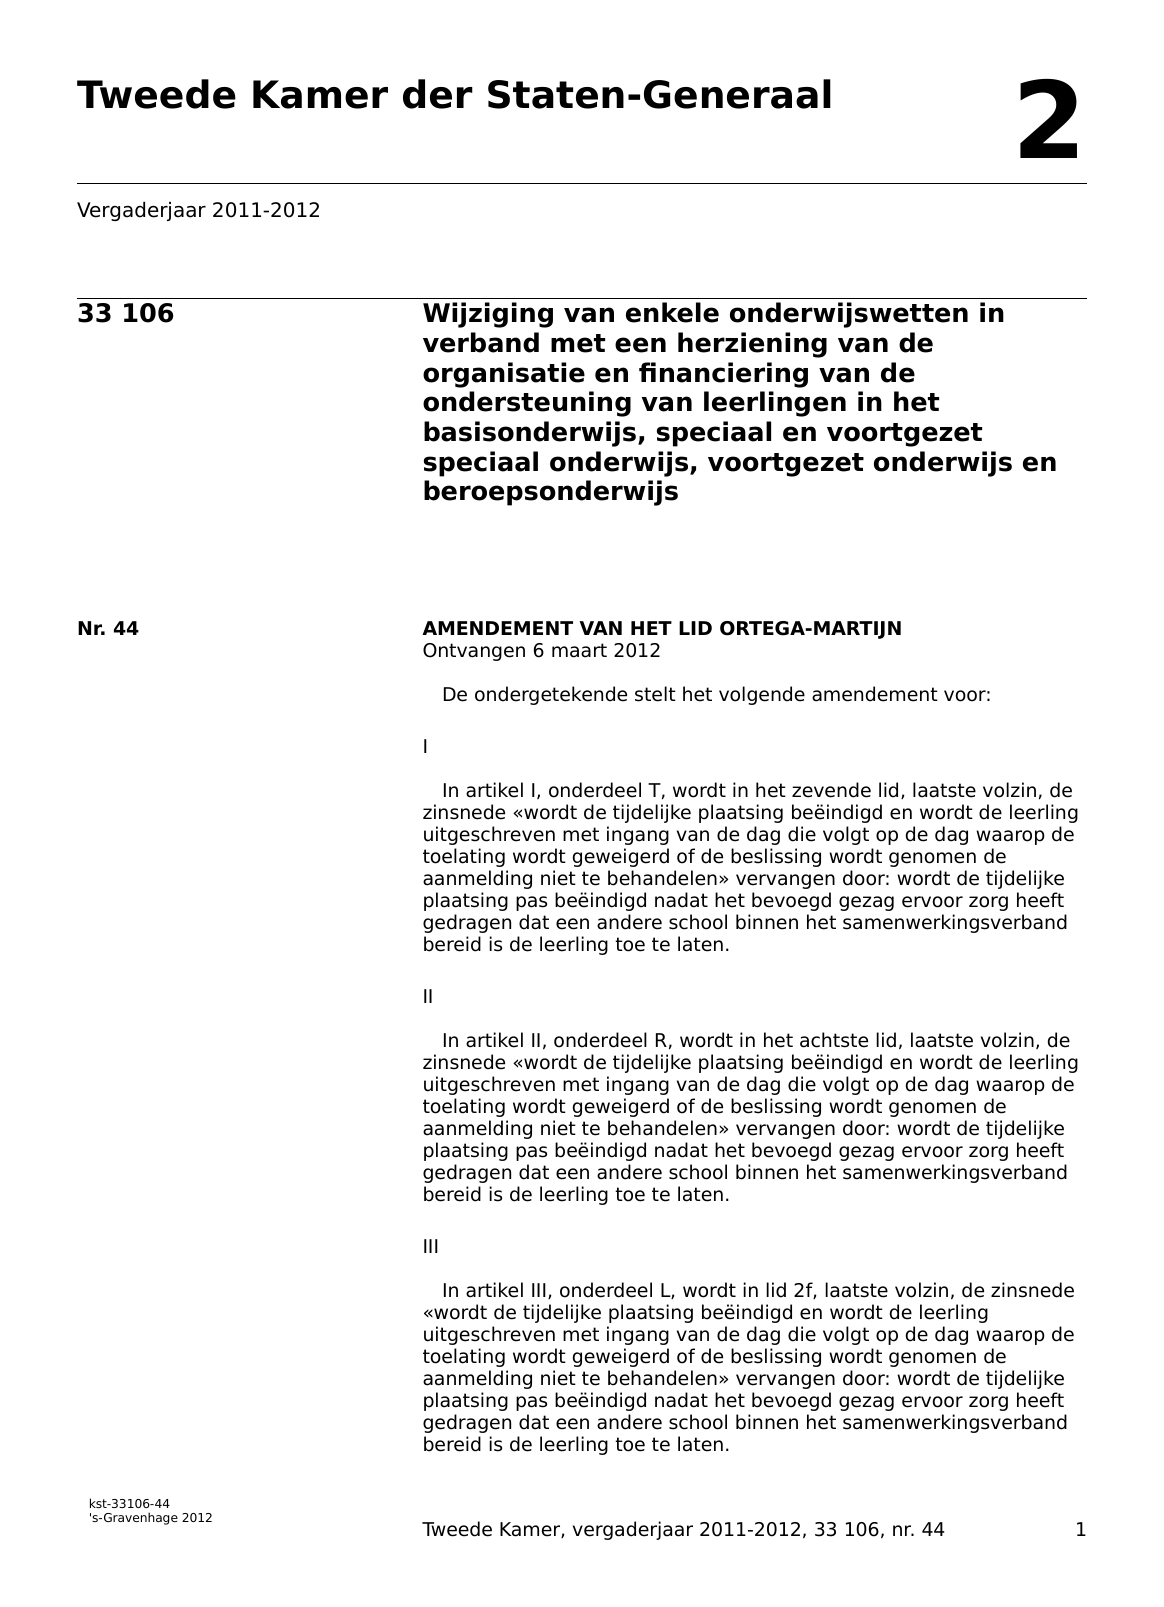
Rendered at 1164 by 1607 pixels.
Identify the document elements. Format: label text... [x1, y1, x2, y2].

subtitle III [422, 1236, 1087, 1258]
subtitle 33 106 Wijziging van enkele onderwijswetten in verband met een herziening van de organisatie en financiering van de ondersteuning van leerlingen in het basisonderwijs, speciaal en voortgezet speciaal onderwijs, voortgezet onderwijs en beroepsonderwijs [77, 299, 1087, 507]
table_header 2 [886, 59, 1087, 183]
text De ondergetekende stelt het volgende amendement voor: [422, 684, 1087, 706]
text 's-Gravenhage 2012 [88, 1511, 323, 1525]
text In artikel II, onderdeel R, wordt in het achtste lid, laatste volzin, de zinsnede «wordt de tijdelijke plaatsing beëindigd en wordt de leerling uitgeschreven met ingang van de dag die volgt op de dag waarop de toelating wordt geweigerd of de beslissing wordt genomen de aanmelding niet te behandelen» vervangen door: wordt de tijdelijke plaatsing pas beëindigd nadat het bevoegd gezag ervoor zorg heeft gedragen dat een andere school binnen het samenwerkingsverband bereid is de leerling toe te laten. [422, 1030, 1087, 1206]
text In artikel I, onderdeel T, wordt in het zevende lid, laatste volzin, de zinsnede «wordt de tijdelijke plaatsing beëindigd en wordt de leerling uitgeschreven met ingang van de dag die volgt op de dag waarop de toelating wordt geweigerd of de beslissing wordt genomen de aanmelding niet te behandelen» vervangen door: wordt de tijdelijke plaatsing pas beëindigd nadat het bevoegd gezag ervoor zorg heeft gedragen dat een andere school binnen het samenwerkingsverband bereid is de leerling toe te laten. [422, 780, 1087, 956]
subtitle I [422, 736, 1087, 758]
table_header Tweede Kamer der Staten-Generaal [77, 59, 886, 183]
subtitle Nr. 44 AMENDEMENT VAN HET LID ORTEGA-MARTIJN [77, 618, 1087, 640]
text Ontvangen 6 maart 2012 [422, 640, 1087, 662]
table_cell Vergaderjaar 2011-2012 [77, 184, 1087, 298]
text kst-33106-44 [88, 1497, 323, 1511]
subtitle II [422, 986, 1087, 1008]
text In artikel III, onderdeel L, wordt in lid 2f, laatste volzin, de zinsnede «wordt de tijdelijke plaatsing beëindigd en wordt de leerling uitgeschreven met ingang van de dag die volgt op de dag waarop de toelating wordt geweigerd of de beslissing wordt genomen de aanmelding niet te behandelen» vervangen door: wordt de tijdelijke plaatsing pas beëindigd nadat het bevoegd gezag ervoor zorg heeft gedragen dat een andere school binnen het samenwerkingsverband bereid is de leerling toe te laten. [422, 1280, 1087, 1456]
